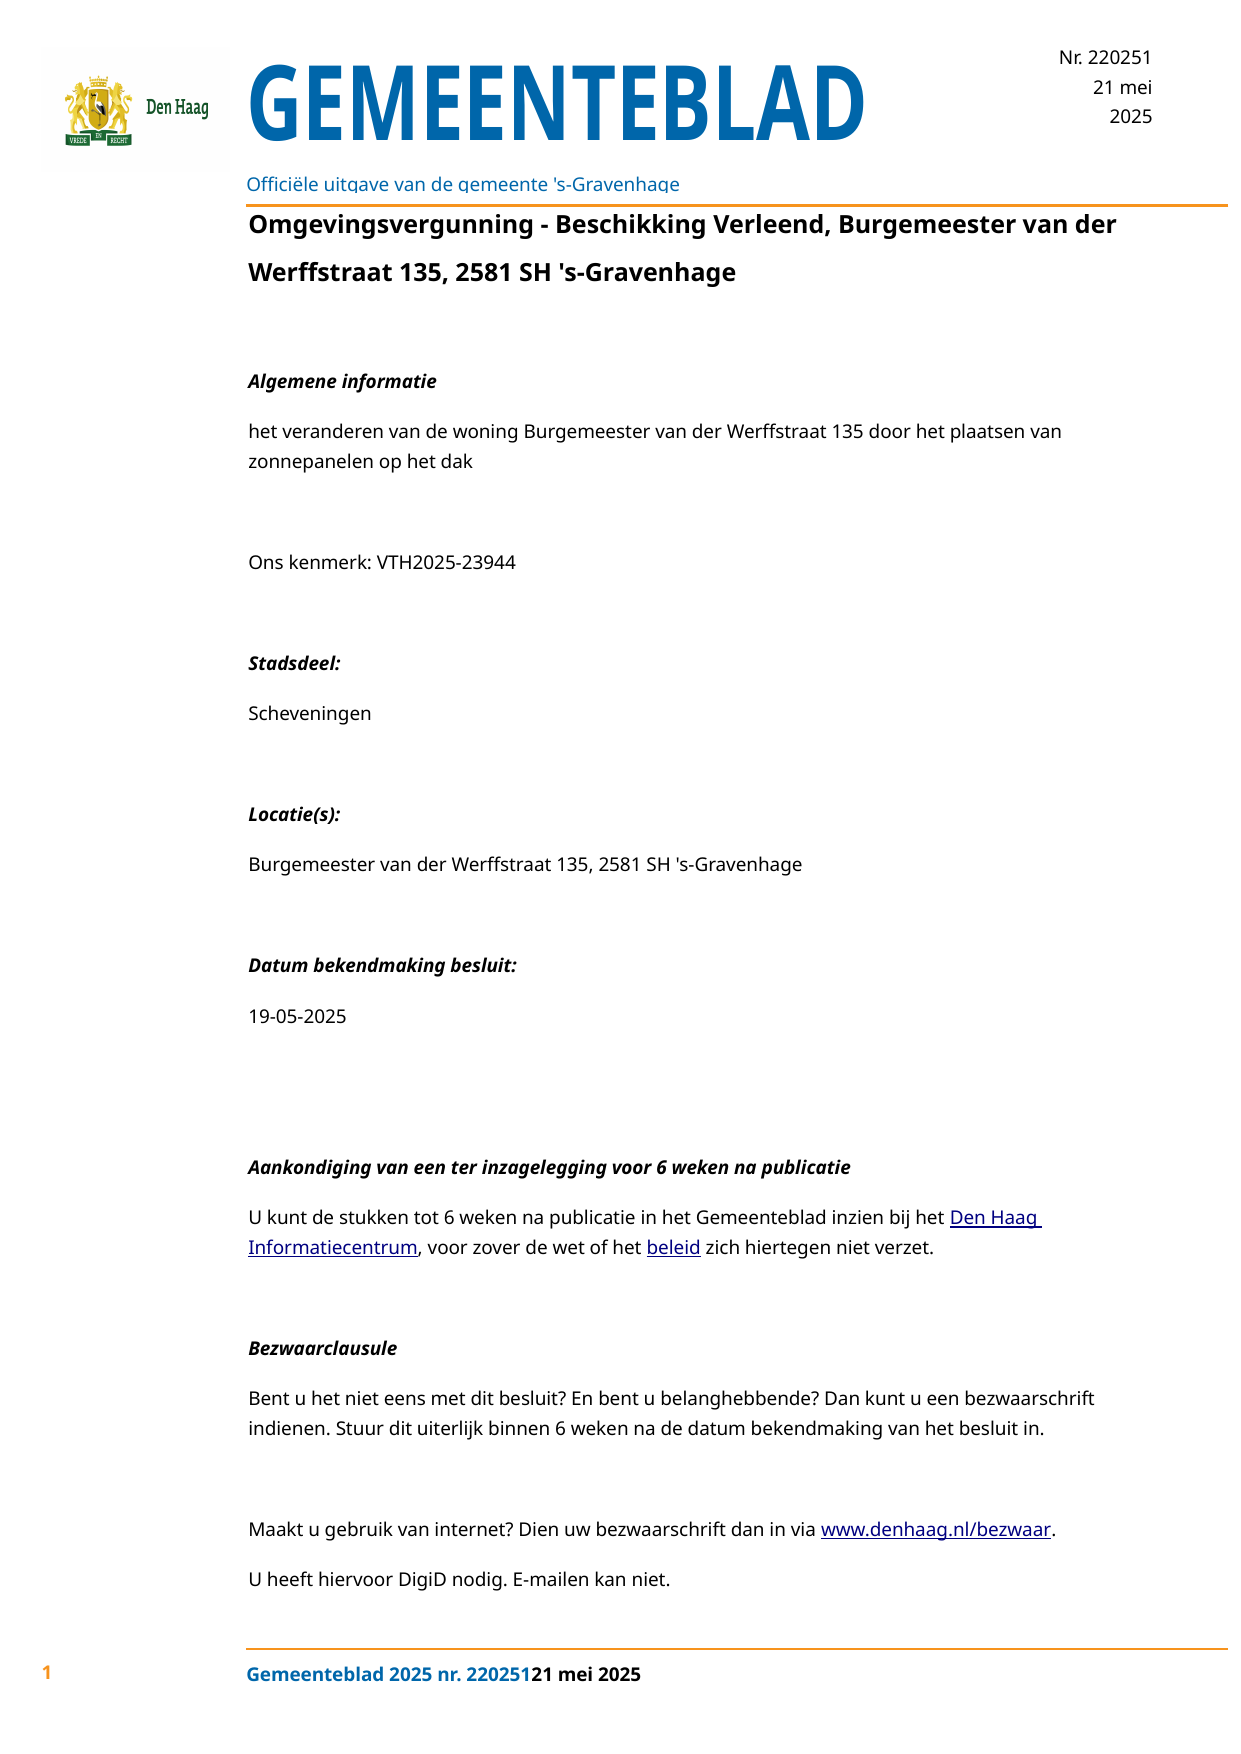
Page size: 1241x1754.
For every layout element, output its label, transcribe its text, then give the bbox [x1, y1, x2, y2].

text Bent u het niet eens met dit besluit? En bent u belanghebbende? Dan kunt u een bezwaarschrift indienen. Stuur dit uiterlijk binnen 6 weken na de datum bekendmaking van het besluit in. [248, 1385, 1152, 1441]
text Stadsdeel: [248, 650, 1152, 676]
picture [41, 47, 231, 172]
text Algemene informatie [248, 368, 1152, 394]
text het veranderen van de woning Burgemeester van der Werffstraat 135 door het plaatsen van zonnepanelen op het dak [248, 419, 1152, 474]
text Burgemeester van der Werffstraat 135, 2581 SH 's-Gravenhage [248, 852, 1152, 877]
text Aankondiging van een ter inzagelegging voor 6 weken na publicatie [248, 1154, 1152, 1180]
text Ons kenmerk: VTH2025-23944 [248, 549, 1152, 575]
text 19-05-2025 [248, 1003, 1152, 1029]
text Scheveningen [248, 700, 1152, 726]
text Maakt u gebruik van internet? Dien uw bezwaarschrift dan in via www.denhaag.nl/bezwaar. [248, 1516, 1152, 1542]
text Bezwaarclausule [248, 1335, 1152, 1361]
text Locatie(s): [248, 801, 1152, 827]
text Datum bekendmaking besluit: [248, 952, 1152, 978]
text U heeft hiervoor DigiD nodig. E-mailen kan niet. [248, 1566, 1152, 1592]
text U kunt de stukken tot 6 weken na publicatie in het Gemeenteblad inzien bij het Den Haag Informatiecentrum, voor zover de wet of het beleid zich hiertegen niet verzet. [248, 1204, 1152, 1260]
text Omgevingsvergunning - Beschikking Verleend, Burgemeester van der Werffstraat 135, 2581 SH 's-Gravenhage [248, 207, 1152, 288]
